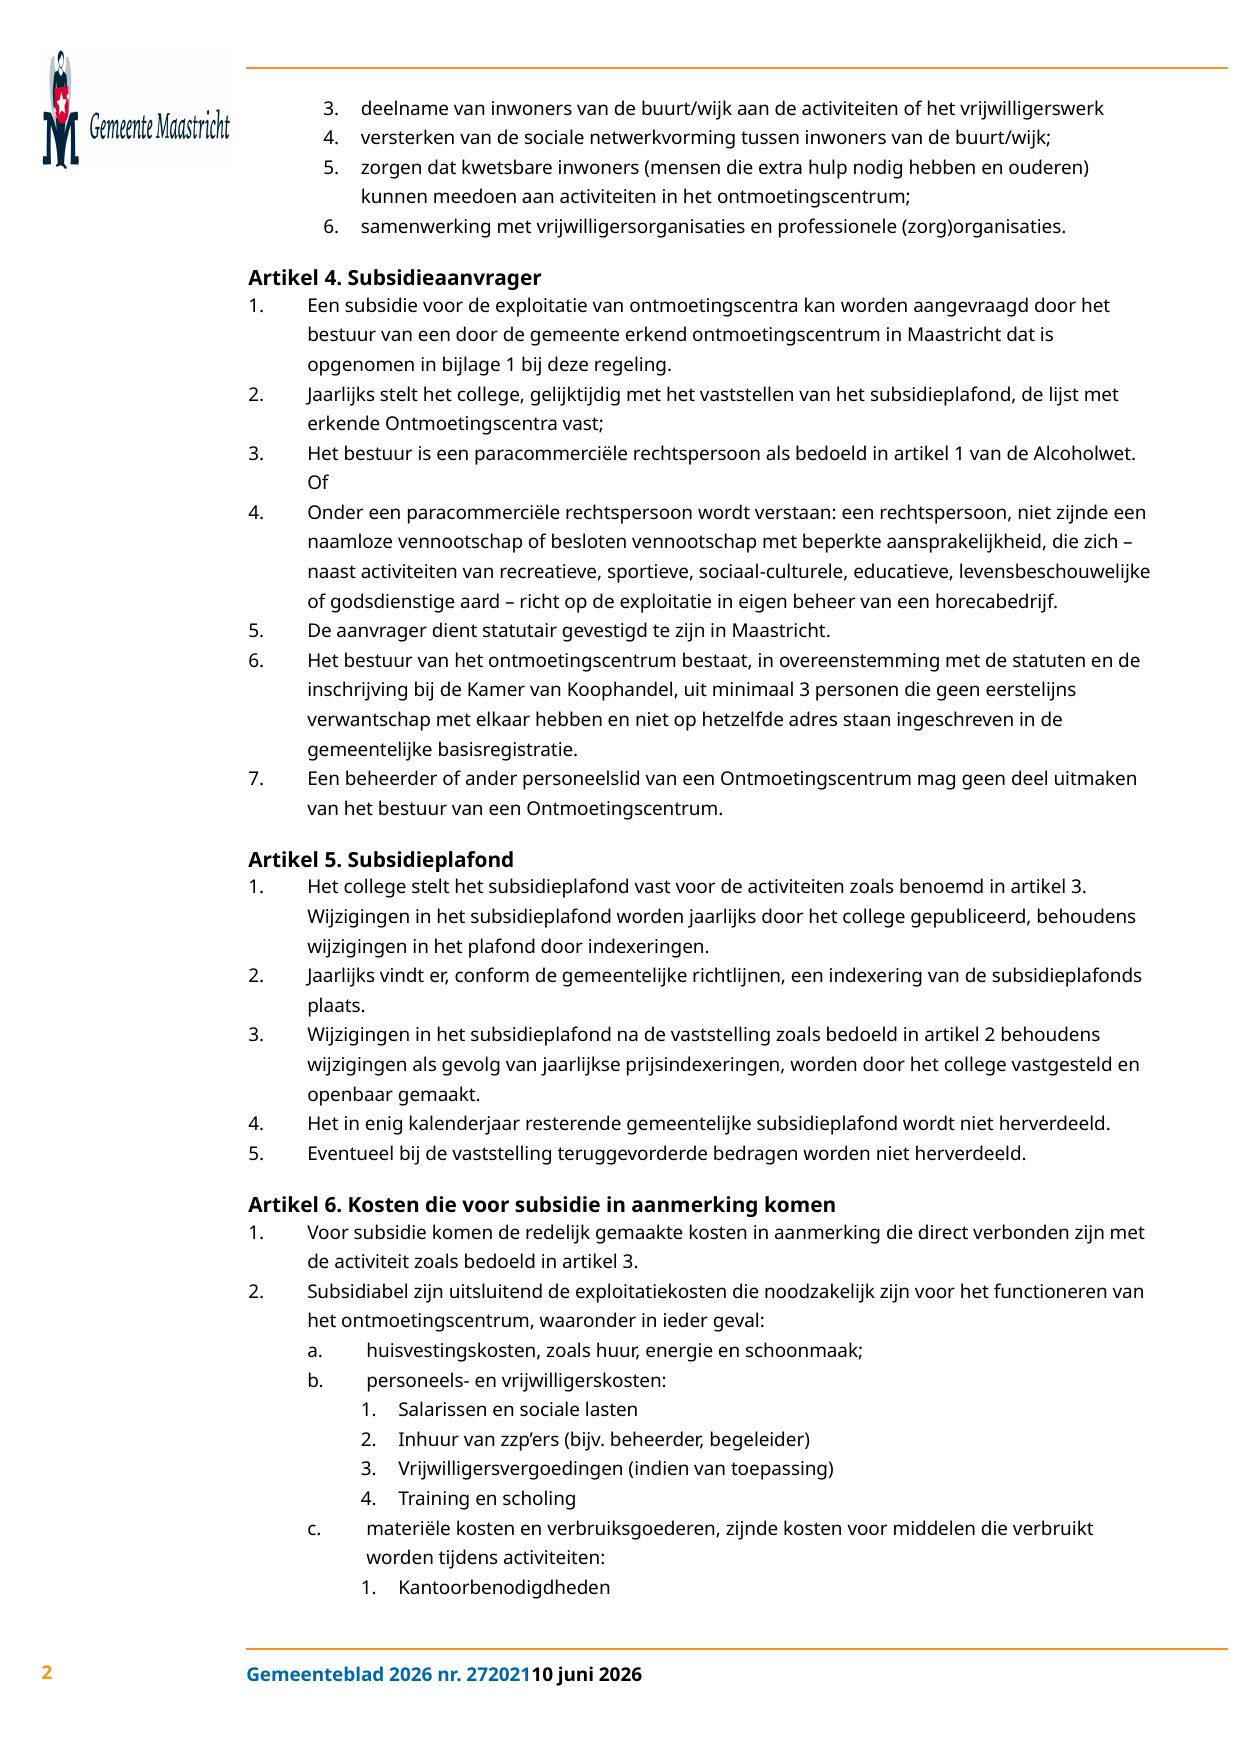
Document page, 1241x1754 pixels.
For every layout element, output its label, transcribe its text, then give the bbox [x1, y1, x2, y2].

picture [41, 47, 231, 172]
list De aanvrager dient statutair gevestigd te zijn in Maastricht. [248, 617, 1152, 643]
list deelname van inwoners van de buurt/wijk aan de activiteiten of het vrijwilligerswerk [323, 95, 1152, 121]
list versterken van de sociale netwerkvorming tussen inwoners van de buurt/wijk; [323, 124, 1152, 150]
list zorgen dat kwetsbare inwoners (mensen die extra hulp nodig hebben en ouderen) kunnen meedoen aan activiteiten in het ontmoetingscentrum; [323, 154, 1152, 209]
list huisvestingskosten, zoals huur, energie en schoonmaak; [307, 1337, 1152, 1363]
list Inhuur van zzp’ers (bijv. beheerder, begeleider) [361, 1426, 1152, 1452]
list Jaarlijks stelt het college, gelijktijdig met het vaststellen van het subsidieplafond, de lijst met erkende Ontmoetingscentra vast; [248, 381, 1152, 436]
list Het bestuur is een paracommerciële rechtspersoon als bedoeld in artikel 1 van de Alcoholwet. Of [248, 440, 1152, 495]
list Een beheerder of ander personeelslid van een Ontmoetingscentrum mag geen deel uitmaken van het bestuur van een Ontmoetingscentrum. [248, 765, 1152, 821]
list Voor subsidie komen de redelijk gemaakte kosten in aanmerking die direct verbonden zijn met de activiteit zoals bedoeld in artikel 3. [248, 1219, 1152, 1274]
list Wijzigingen in het subsidieplafond na de vaststelling zoals bedoeld in artikel 2 behoudens wijzigingen als gevolg van jaarlijkse prijsindexeringen, worden door het college vastgesteld en openbaar gemaakt. [248, 1022, 1152, 1107]
list Het in enig kalenderjaar resterende gemeentelijke subsidieplafond wordt niet herverdeeld. [248, 1110, 1152, 1136]
text Artikel 6. Kosten die voor subsidie in aanmerking komen [248, 1190, 1152, 1219]
list Salarissen en sociale lasten [361, 1396, 1152, 1422]
list samenwerking met vrijwilligersorganisaties en professionele (zorg)organisaties. [323, 213, 1152, 239]
list Eventueel bij de vaststelling teruggevorderde bedragen worden niet herverdeeld. [248, 1140, 1152, 1166]
list materiële kosten en verbruiksgoederen, zijnde kosten voor middelen die verbruikt worden tijdens activiteiten: [307, 1515, 1152, 1570]
text Artikel 4. Subsidieaanvrager [248, 263, 1152, 292]
list Het bestuur van het ontmoetingscentrum bestaat, in overeenstemming met de statuten en de inschrijving bij de Kamer van Koophandel, uit minimaal 3 personen die geen eerstelijns verwantschap met elkaar hebben en niet op hetzelfde adres staan ingeschreven in de gemeentelijke basisregistratie. [248, 647, 1152, 761]
list Training en scholing [361, 1485, 1152, 1511]
list Jaarlijks vindt er, conform de gemeentelijke richtlijnen, een indexering van de subsidieplafonds plaats. [248, 962, 1152, 1018]
list Een subsidie voor de exploitatie van ontmoetingscentra kan worden aangevraagd door het bestuur van een door de gemeente erkend ontmoetingscentrum in Maastricht dat is opgenomen in bijlage 1 bij deze regeling. [248, 292, 1152, 377]
list Onder een paracommerciële rechtspersoon wordt verstaan: een rechtspersoon, niet zijnde een naamloze vennootschap of besloten vennootschap met beperkte aansprakelijkheid, die zich – naast activiteiten van recreatieve, sportieve, sociaal‑culturele, educatieve, levensbeschouwelijke of godsdienstige aard – richt op de exploitatie in eigen beheer van een horecabedrijf. [248, 499, 1152, 613]
list Kantoorbenodigdheden [361, 1574, 1152, 1599]
list Vrijwilligersvergoedingen (indien van toepassing) [361, 1456, 1152, 1481]
text Artikel 5. Subsidieplafond [248, 845, 1152, 874]
list personeels- en vrijwilligerskosten: [307, 1367, 1152, 1392]
list Subsidiabel zijn uitsluitend de exploitatiekosten die noodzakelijk zijn voor het functioneren van het ontmoetingscentrum, waaronder in ieder geval: [248, 1278, 1152, 1333]
list Het college stelt het subsidieplafond vast voor de activiteiten zoals benoemd in artikel 3. Wijzigingen in het subsidieplafond worden jaarlijks door het college gepubliceerd, behoudens wijzigingen in het plafond door indexeringen. [248, 874, 1152, 959]
